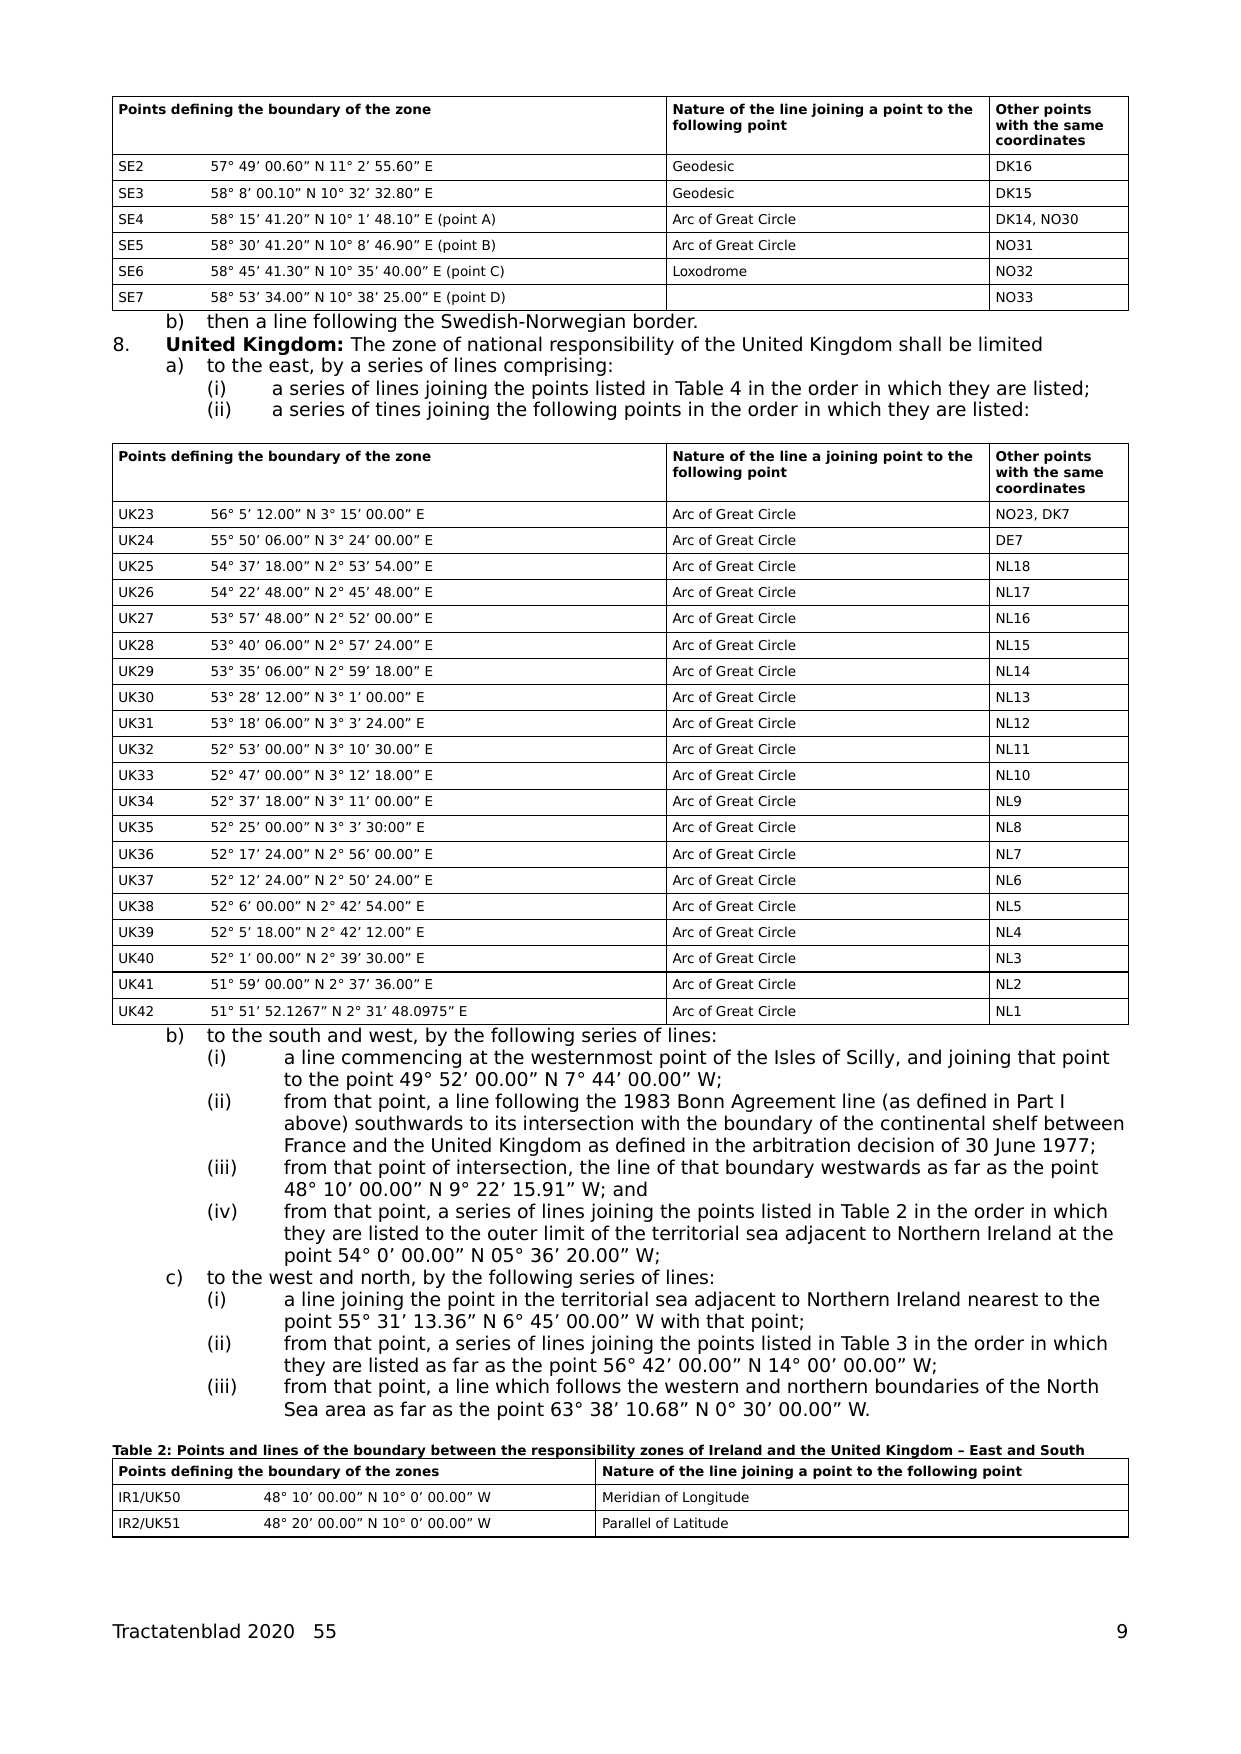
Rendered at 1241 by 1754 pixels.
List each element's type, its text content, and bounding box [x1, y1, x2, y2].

table_cell 52° 47’ 00.00” N 3° 12’ 18.00” E [205, 763, 666, 788]
table_cell UK32 [113, 737, 204, 762]
table_cell DE7 [990, 528, 1128, 553]
table_cell NL10 [990, 763, 1128, 788]
table_cell 53° 28’ 12.00” N 3° 1’ 00.00” E [205, 685, 666, 710]
table_cell UK30 [113, 685, 204, 710]
table_cell 51° 51’ 52.1267” N 2° 31’ 48.0975” E [205, 999, 666, 1024]
table_cell UK41 [113, 973, 204, 998]
table_cell 52° 5’ 18.00” N 2° 42’ 12.00” E [205, 920, 666, 945]
table_cell UK38 [113, 894, 204, 919]
table_cell SE4 [113, 207, 204, 232]
table_cell Arc of Great Circle [667, 633, 989, 658]
table_cell Arc of Great Circle [667, 502, 989, 527]
table_cell Arc of Great Circle [667, 894, 989, 919]
table_cell 58° 45’ 41.30” N 10° 35’ 40.00” E (point C) [205, 259, 666, 284]
table_cell NO31 [990, 233, 1128, 258]
table_cell NL15 [990, 633, 1128, 658]
table_cell SE2 [113, 155, 204, 180]
table_cell UK31 [113, 711, 204, 736]
table_cell Arc of Great Circle [667, 528, 989, 553]
text 8. United Kingdom: The zone of national responsibility of the United Kingdom shall be limited [112, 333, 1128, 355]
table_header Points defining the boundary of the zone [113, 444, 666, 501]
table_cell UK34 [113, 790, 204, 814]
table_cell 52° 25’ 00.00” N 3° 3’ 30:00” E [205, 816, 666, 841]
table_cell NO23, DK7 [990, 502, 1128, 527]
table_cell 56° 5’ 12.00” N 3° 15’ 00.00” E [205, 502, 666, 527]
table_cell UK37 [113, 868, 204, 893]
table_cell UK42 [113, 999, 204, 1024]
table_cell UK35 [113, 816, 204, 841]
table_cell 53° 57’ 48.00” N 2° 52’ 00.00” E [205, 606, 666, 632]
text (iii) from that point of intersection, the line of that boundary westwards as far as the point 48° 10’ 00.00” N 9° 22’ 15.91” W; and [207, 1157, 1128, 1201]
table_cell Arc of Great Circle [667, 973, 989, 998]
table_cell Arc of Great Circle [667, 580, 989, 605]
table_cell NL4 [990, 920, 1128, 945]
table_cell 53° 18’ 06.00” N 3° 3’ 24.00” E [205, 711, 666, 736]
table_cell SE5 [113, 233, 204, 258]
table_cell 58° 53’ 34.00” N 10° 38’ 25.00” E (point D) [205, 285, 666, 310]
table_header Other points with the same coordinates [990, 444, 1128, 501]
table_cell Arc of Great Circle [667, 207, 989, 232]
table_header Table 2: Points and lines of the boundary between the responsibility zones of Ireland and the United Kingdom – East and South [112, 1442, 1128, 1458]
table_cell 52° 37’ 18.00” N 3° 11’ 00.00” E [205, 790, 666, 814]
table_cell Arc of Great Circle [667, 790, 989, 814]
table_cell UK28 [113, 633, 204, 658]
table_cell 54° 37’ 18.00” N 2° 53’ 54.00” E [205, 554, 666, 579]
table_cell Parallel of Latitude [596, 1511, 1128, 1536]
text (ii) from that point, a series of lines joining the points listed in Table 3 in the order in which they are listed as far as the point 56° 42’ 00.00” N 14° 00’ 00.00” W; [207, 1332, 1128, 1376]
table_cell UK40 [113, 946, 204, 971]
table_cell 52° 53’ 00.00” N 3° 10’ 30.00” E [205, 737, 666, 762]
text (ii) a series of tines joining the following points in the order in which they are listed: [207, 399, 1128, 421]
table_cell 57° 49’ 00.60” N 11° 2’ 55.60” E [205, 155, 666, 180]
table_cell DK14, NO30 [990, 207, 1128, 232]
table_cell UK33 [113, 763, 204, 788]
table_cell 52° 6’ 00.00” N 2° 42’ 54.00” E [205, 894, 666, 919]
table_cell DK15 [990, 181, 1128, 206]
text (iii) from that point, a line which follows the western and northern boundaries of the North Sea area as far as the point 63° 38’ 10.68” N 0° 30’ 00.00” W. [207, 1376, 1128, 1420]
table_cell NL9 [990, 790, 1128, 814]
text b) to the south and west, by the following series of lines: [165, 1025, 1128, 1047]
table_cell IR1/UK50 [113, 1485, 257, 1510]
table_cell Arc of Great Circle [667, 606, 989, 632]
table_header Points defining the boundary of the zone [113, 97, 666, 153]
table_cell 52° 1’ 00.00” N 2° 39’ 30.00” E [205, 946, 666, 971]
table_cell Meridian of Longitude [596, 1485, 1128, 1510]
table_cell 53° 40’ 06.00” N 2° 57’ 24.00” E [205, 633, 666, 658]
table_cell Geodesic [667, 155, 989, 180]
text (i) a line joining the point in the territorial sea adjacent to Northern Ireland nearest to the point 55° 31’ 13.36” N 6° 45’ 00.00” W with that point; [207, 1288, 1128, 1332]
text c) to the west and north, by the following series of lines: [165, 1267, 1128, 1288]
table_cell NL8 [990, 816, 1128, 841]
table_cell NL17 [990, 580, 1128, 605]
table_cell 55° 50’ 06.00” N 3° 24’ 00.00” E [205, 528, 666, 553]
table_cell 52° 12’ 24.00” N 2° 50’ 24.00” E [205, 868, 666, 893]
table_cell NL12 [990, 711, 1128, 736]
table_cell UK29 [113, 659, 204, 684]
table_cell UK27 [113, 606, 204, 632]
table_cell NL13 [990, 685, 1128, 710]
table_cell Points defining the boundary of the zones [113, 1459, 595, 1484]
table_cell Arc of Great Circle [667, 920, 989, 945]
table_cell NL3 [990, 946, 1128, 971]
table_cell 48° 10’ 00.00” N 10° 0’ 00.00” W [257, 1485, 595, 1510]
table_cell NL18 [990, 554, 1128, 579]
table_cell NO32 [990, 259, 1128, 284]
table_cell NL16 [990, 606, 1128, 632]
table_header Nature of the line a joining point to the following point [667, 444, 989, 501]
table_cell UK39 [113, 920, 204, 945]
table_cell SE3 [113, 181, 204, 206]
table_cell UK25 [113, 554, 204, 579]
table_cell IR2/UK51 [113, 1511, 257, 1536]
text b) then a line following the Swedish-Norwegian border. [165, 311, 1128, 333]
table_cell NL7 [990, 842, 1128, 867]
table_cell NL1 [990, 999, 1128, 1024]
table_cell 54° 22’ 48.00” N 2° 45’ 48.00” E [205, 580, 666, 605]
table_cell Arc of Great Circle [667, 999, 989, 1024]
table_cell Arc of Great Circle [667, 946, 989, 971]
table_cell NL5 [990, 894, 1128, 919]
table_cell Arc of Great Circle [667, 554, 989, 579]
table_cell 58° 8’ 00.10” N 10° 32’ 32.80” E [205, 181, 666, 206]
table_cell Arc of Great Circle [667, 842, 989, 867]
text (i) a line commencing at the westernmost point of the Isles of Scilly, and joining that point to the point 49° 52’ 00.00” N 7° 44’ 00.00” W; [207, 1047, 1128, 1091]
table_cell UK24 [113, 528, 204, 553]
table_cell NL2 [990, 973, 1128, 998]
table_cell NL6 [990, 868, 1128, 893]
table_cell UK26 [113, 580, 204, 605]
table_header Nature of the line joining a point to the following point [667, 97, 989, 153]
table_header Other points with the same coordinates [990, 97, 1128, 153]
table_cell UK36 [113, 842, 204, 867]
table_cell Nature of the line joining a point to the following point [596, 1459, 1128, 1484]
text (i) a series of lines joining the points listed in Table 4 in the order in which they are listed; [207, 377, 1128, 399]
table_cell Arc of Great Circle [667, 711, 989, 736]
table_cell UK23 [113, 502, 204, 527]
table_cell Arc of Great Circle [667, 763, 989, 788]
table_cell 53° 35’ 06.00” N 2° 59’ 18.00” E [205, 659, 666, 684]
table_cell 58° 30’ 41.20” N 10° 8’ 46.90” E (point B) [205, 233, 666, 258]
table_cell NO33 [990, 285, 1128, 310]
text a) to the east, by a series of lines comprising: [165, 355, 1128, 377]
table_cell 51° 59’ 00.00” N 2° 37’ 36.00” E [205, 973, 666, 998]
table_cell Arc of Great Circle [667, 659, 989, 684]
table_cell SE6 [113, 259, 204, 284]
table_cell Arc of Great Circle [667, 737, 989, 762]
text (ii) from that point, a line following the 1983 Bonn Agreement line (as defined in Part I above) southwards to its intersection with the boundary of the continental shelf between France and the United Kingdom as defined in the arbitration decision of 30 June 1977; [207, 1091, 1128, 1157]
table_cell SE7 [113, 285, 204, 310]
table_cell Arc of Great Circle [667, 816, 989, 841]
table_cell Arc of Great Circle [667, 233, 989, 258]
table_cell Arc of Great Circle [667, 868, 989, 893]
table_cell DK16 [990, 155, 1128, 180]
text (iv) from that point, a series of lines joining the points listed in Table 2 in the order in which they are listed to the outer limit of the territorial sea adjacent to Northern Ireland at the point 54° 0’ 00.00” N 05° 36’ 20.00” W; [207, 1201, 1128, 1267]
table_cell Arc of Great Circle [667, 685, 989, 710]
table_cell NL14 [990, 659, 1128, 684]
table_cell 48° 20’ 00.00” N 10° 0’ 00.00” W [257, 1511, 595, 1536]
table_cell [667, 285, 989, 310]
table_cell Geodesic [667, 181, 989, 206]
table_cell 52° 17’ 24.00” N 2° 56’ 00.00” E [205, 842, 666, 867]
table_cell Loxodrome [667, 259, 989, 284]
table_cell NL11 [990, 737, 1128, 762]
table_cell 58° 15’ 41.20” N 10° 1’ 48.10” E (point A) [205, 207, 666, 232]
